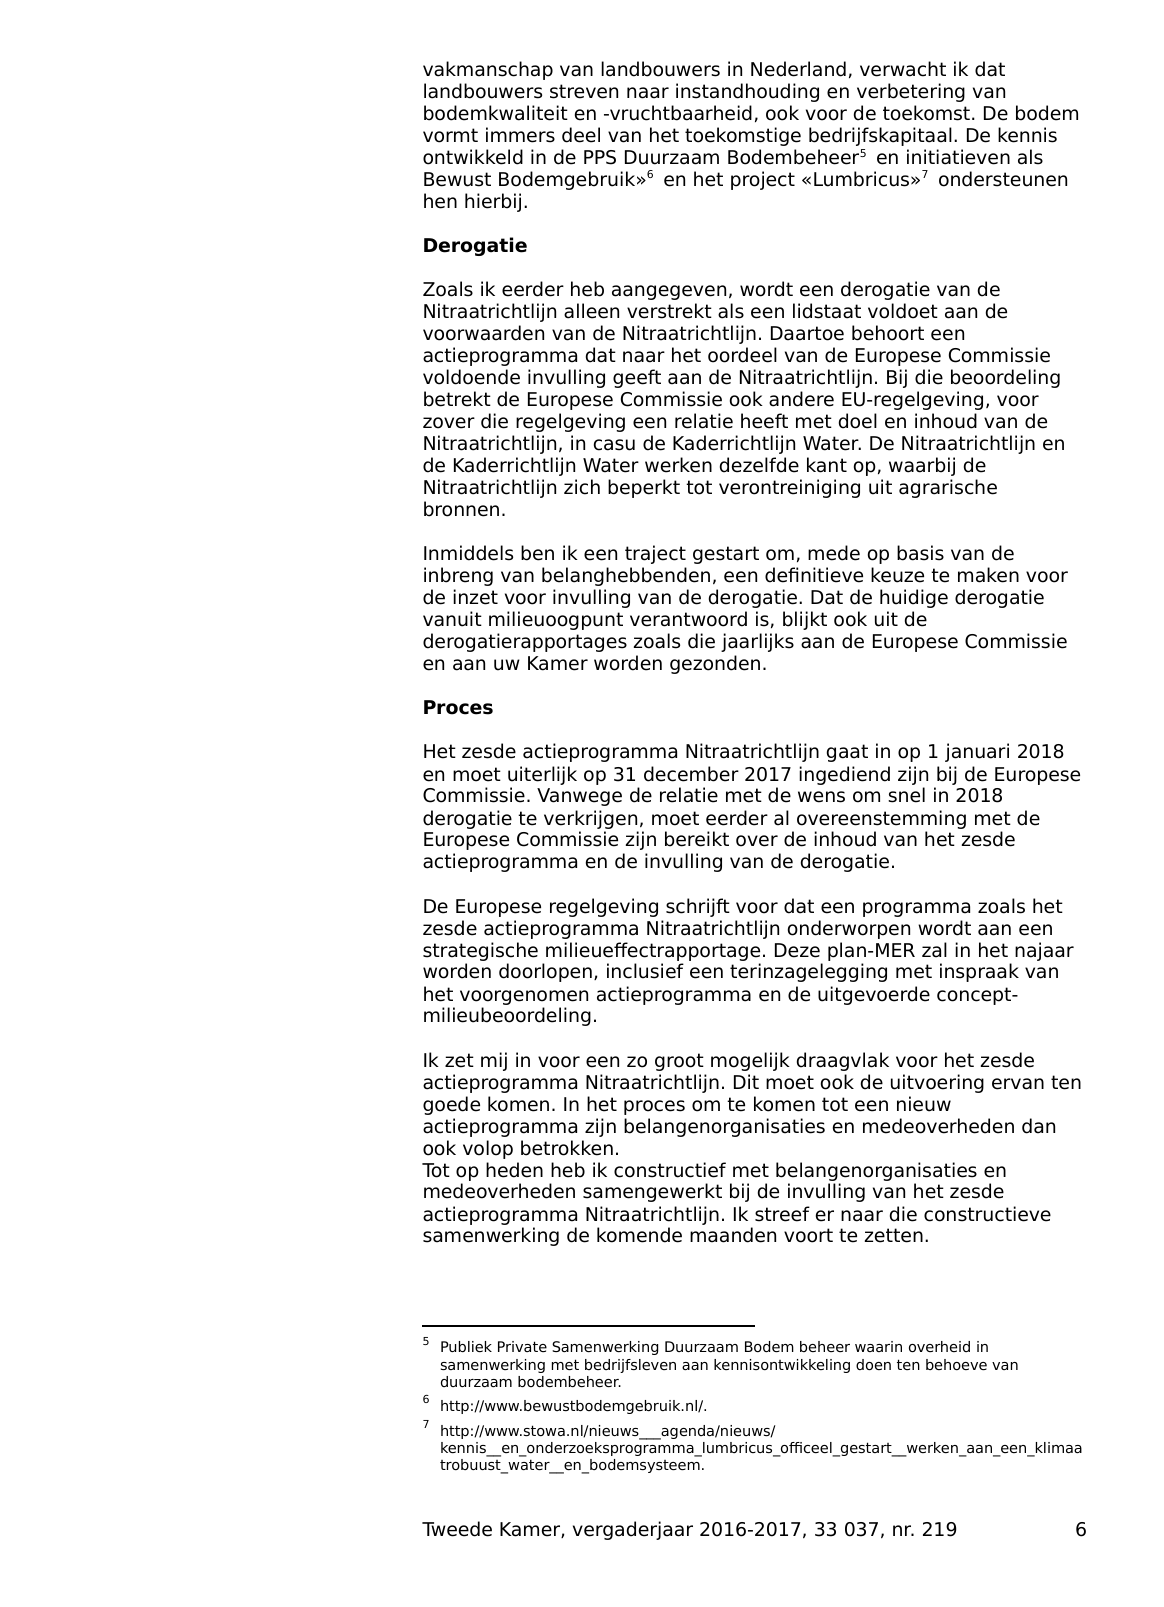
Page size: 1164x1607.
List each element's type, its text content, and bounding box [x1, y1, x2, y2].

text Inmiddels ben ik een traject gestart om, mede op basis van de inbreng van belanghebbenden, een definitieve keuze te maken voor de inzet voor invulling van de derogatie. Dat de huidige derogatie vanuit milieuoogpunt verantwoord is, blijkt ook uit de derogatierapportages zoals die jaarlijks aan de Europese Commissie en aan uw Kamer worden gezonden. [422, 543, 1087, 675]
text http://www.bewustbodemgebruik.nl/. [422, 1393, 1087, 1416]
text Tot op heden heb ik constructief met belangenorganisaties en medeoverheden samengewerkt bij de invulling van het zesde actieprogramma Nitraatrichtlijn. Ik streef er naar die constructieve samenwerking de komende maanden voort te zetten. [422, 1159, 1087, 1247]
text Het zesde actieprogramma Nitraatrichtlijn gaat in op 1 januari 2018 en moet uiterlijk op 31 december 2017 ingediend zijn bij de Europese Commissie. Vanwege de relatie met de wens om snel in 2018 derogatie te verkrijgen, moet eerder al overeenstemming met de Europese Commissie zijn bereikt over de inhoud van het zesde actieprogramma en de invulling van de derogatie. [422, 741, 1087, 873]
text De Europese regelgeving schrijft voor dat een programma zoals het zesde actieprogramma Nitraatrichtlijn onderworpen wordt aan een strategische milieueffectrapportage. Deze plan-MER zal in het najaar worden doorlopen, inclusief een terinzagelegging met inspraak van het voorgenomen actieprogramma en de uitgevoerde concept-milieubeoordeling. [422, 896, 1087, 1027]
subtitle Proces [422, 697, 1087, 719]
text vakmanschap van landbouwers in Nederland, verwacht ik dat landbouwers streven naar instandhouding en verbetering van bodemkwaliteit en -vruchtbaarheid, ook voor de toekomst. De bodem vormt immers deel van het toekomstige bedrijfskapitaal. De kennis ontwikkeld in de PPS Duurzaam Bodembeheer en initiatieven als Bewust Bodemgebruik» en het project «Lumbricus» ondersteunen hen hierbij. [422, 59, 1087, 213]
text Ik zet mij in voor een zo groot mogelijk draagvlak voor het zesde actieprogramma Nitraatrichtlijn. Dit moet ook de uitvoering ervan ten goede komen. In het proces om te komen tot een nieuw actieprogramma zijn belangenorganisaties en medeoverheden dan ook volop betrokken. [422, 1049, 1087, 1159]
text Zoals ik eerder heb aangegeven, wordt een derogatie van de Nitraatrichtlijn alleen verstrekt als een lidstaat voldoet aan de voorwaarden van de Nitraatrichtlijn. Daartoe behoort een actieprogramma dat naar het oordeel van de Europese Commissie voldoende invulling geeft aan de Nitraatrichtlijn. Bij die beoordeling betrekt de Europese Commissie ook andere EU-regelgeving, voor zover die regelgeving een relatie heeft met doel en inhoud van de Nitraatrichtlijn, in casu de Kaderrichtlijn Water. De Nitraatrichtlijn en de Kaderrichtlijn Water werken dezelfde kant op, waarbij de Nitraatrichtlijn zich beperkt tot verontreiniging uit agrarische bronnen. [422, 279, 1087, 521]
subtitle Derogatie [422, 235, 1087, 257]
text http://www.stowa.nl/nieuws___agenda/nieuws/kennis__en_onderzoeksprogramma_lumbricus_officeel_gestart__werken_aan_een_klimaatrobuust_water__en_bodemsysteem. [422, 1418, 1087, 1474]
text Publiek Private Samenwerking Duurzaam Bodem beheer waarin overheid in samenwerking met bedrijfsleven aan kennisontwikkeling doen ten behoeve van duurzaam bodembeheer. [422, 1335, 1087, 1391]
